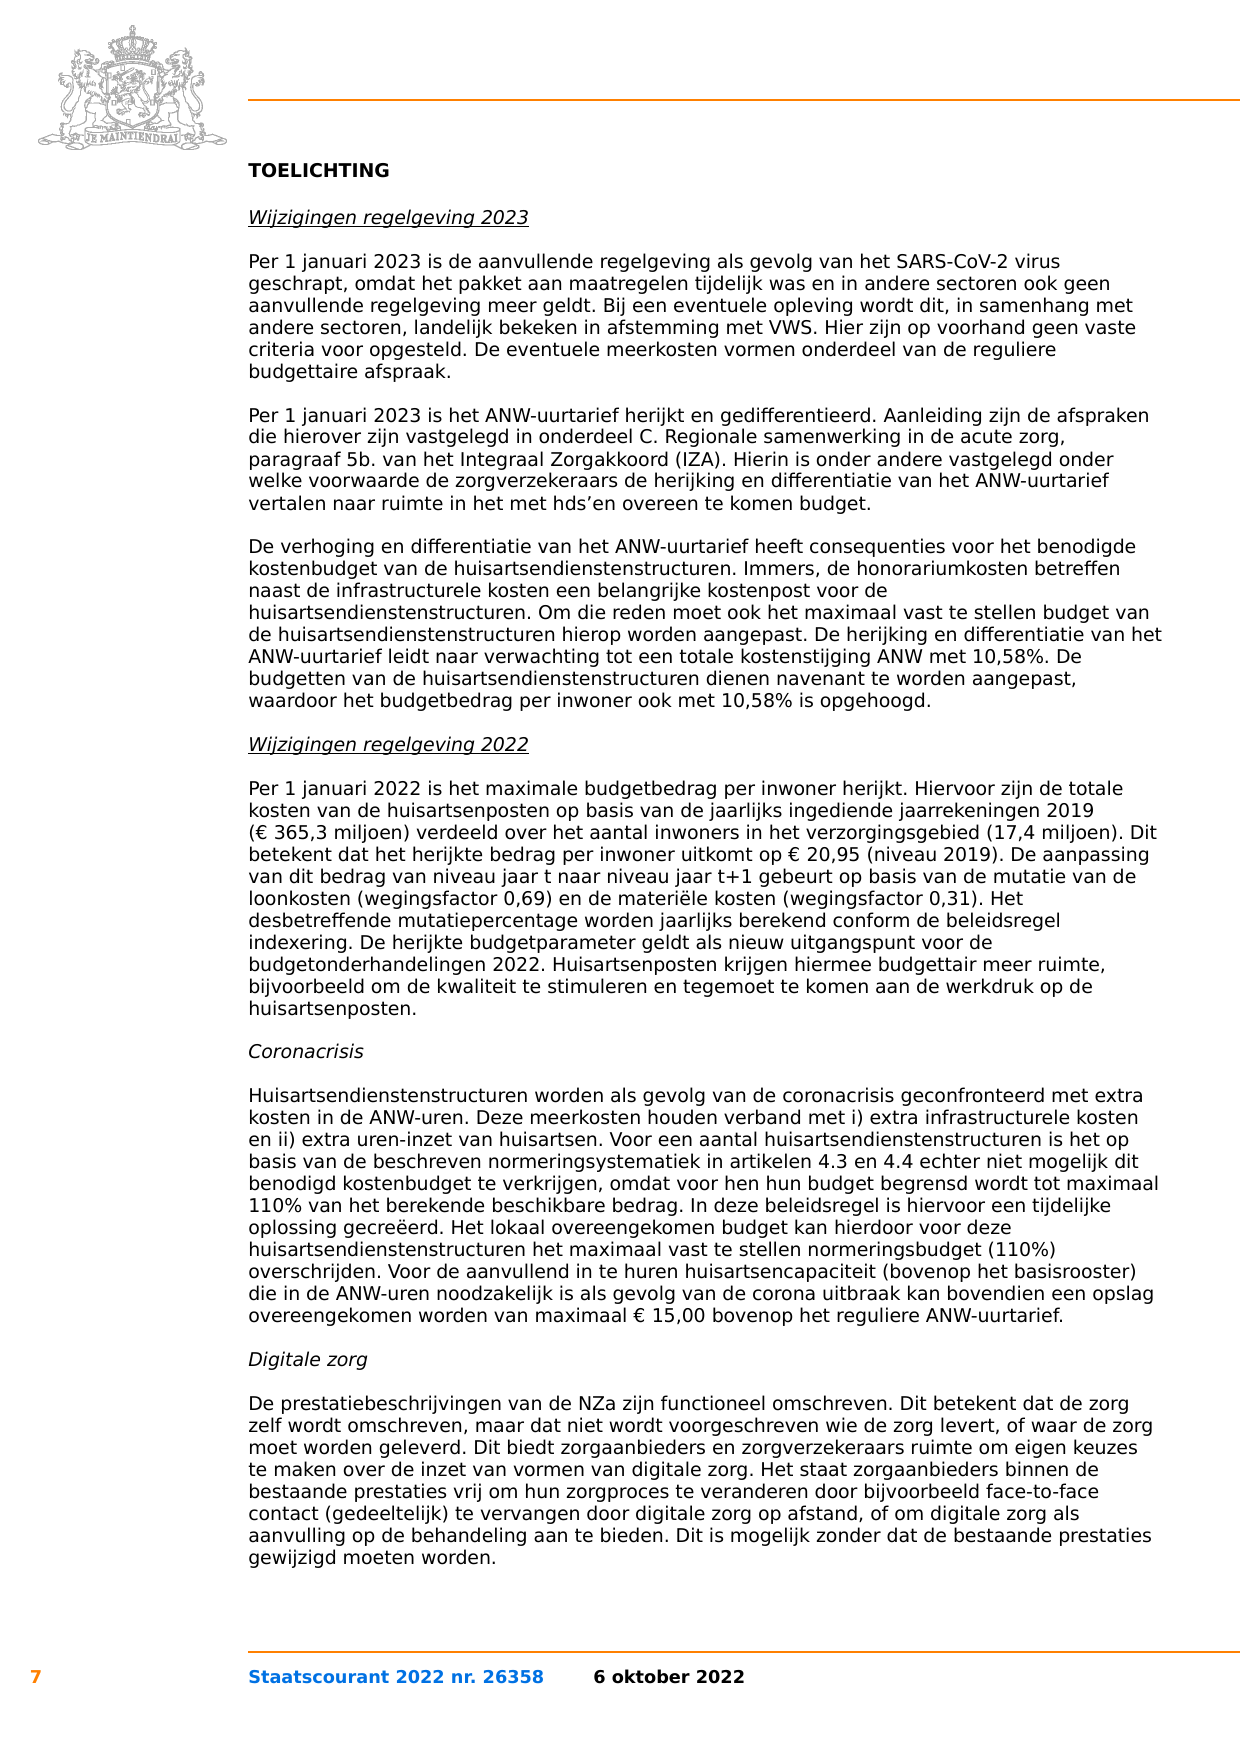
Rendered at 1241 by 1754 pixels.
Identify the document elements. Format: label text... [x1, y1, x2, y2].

subtitle TOELICHTING [248, 160, 1163, 182]
text De prestatiebeschrijvingen van de NZa zijn functioneel omschreven. Dit betekent dat de zorg zelf wordt omschreven, maar dat niet wordt voorgeschreven wie de zorg levert, of waar de zorg moet worden geleverd. Dit biedt zorgaanbieders en zorgverzekeraars ruimte om eigen keuzes te maken over de inzet van vormen van digitale zorg. Het staat zorgaanbieders binnen de bestaande prestaties vrij om hun zorgproces te veranderen door bijvoorbeeld face-to-face contact (gedeeltelijk) te vervangen door digitale zorg op afstand, of om digitale zorg als aanvulling op de behandeling aan te bieden. Dit is mogelijk zonder dat de bestaande prestaties gewijzigd moeten worden. [248, 1393, 1163, 1569]
subtitle Coronacrisis [248, 1041, 1163, 1063]
text Per 1 januari 2023 is het ANW-uurtarief herijkt en gedifferentieerd. Aanleiding zijn de afspraken die hierover zijn vastgelegd in onderdeel C. Regionale samenwerking in de acute zorg, paragraaf 5b. van het Integraal Zorgakkoord (IZA). Hierin is onder andere vastgelegd onder welke voorwaarde de zorgverzekeraars de herijking en differentiatie van het ANW-uurtarief vertalen naar ruimte in het met hds’en overeen te komen budget. [248, 404, 1163, 514]
text Huisartsendienstenstructuren worden als gevolg van de coronacrisis geconfronteerd met extra kosten in de ANW-uren. Deze meerkosten houden verband met i) extra infrastructurele kosten en ii) extra uren-inzet van huisartsen. Voor een aantal huisartsendienstenstructuren is het op basis van de beschreven normeringsystematiek in artikelen 4.3 en 4.4 echter niet mogelijk dit benodigd kostenbudget te verkrijgen, omdat voor hen hun budget begrensd wordt tot maximaal 110% van het berekende beschikbare bedrag. In deze beleidsregel is hiervoor een tijdelijke oplossing gecreëerd. Het lokaal overeengekomen budget kan hierdoor voor deze huisartsendienstenstructuren het maximaal vast te stellen normeringsbudget (110%) overschrijden. Voor de aanvullend in te huren huisartsencapaciteit (bovenop het basisrooster) die in de ANW-uren noodzakelijk is als gevolg van de corona uitbraak kan bovendien een opslag overeengekomen worden van maximaal € 15,00 bovenop het reguliere ANW-uurtarief. [248, 1085, 1163, 1327]
picture [38, 25, 227, 150]
text Per 1 januari 2023 is de aanvullende regelgeving als gevolg van het SARS-CoV-2 virus geschrapt, omdat het pakket aan maatregelen tijdelijk was en in andere sectoren ook geen aanvullende regelgeving meer geldt. Bij een eventuele opleving wordt dit, in samenhang met andere sectoren, landelijk bekeken in afstemming met VWS. Hier zijn op voorhand geen vaste criteria voor opgesteld. De eventuele meerkosten vormen onderdeel van de reguliere budgettaire afspraak. [248, 251, 1163, 383]
text De verhoging en differentiatie van het ANW-uurtarief heeft consequenties voor het benodigde kostenbudget van de huisartsendienstenstructuren. Immers, de honorariumkosten betreffen naast de infrastructurele kosten een belangrijke kostenpost voor de huisartsendienstenstructuren. Om die reden moet ook het maximaal vast te stellen budget van de huisartsendienstenstructuren hierop worden aangepast. De herijking en differentiatie van het ANW-uurtarief leidt naar verwachting tot een totale kostenstijging ANW met 10,58%. De budgetten van de huisartsendienstenstructuren dienen navenant te worden aangepast, waardoor het budgetbedrag per inwoner ook met 10,58% is opgehoogd. [248, 536, 1163, 712]
subtitle Wijzigingen regelgeving 2023 [248, 207, 1163, 229]
subtitle Digitale zorg [248, 1349, 1163, 1371]
text Per 1 januari 2022 is het maximale budgetbedrag per inwoner herijkt. Hiervoor zijn de totale kosten van de huisartsenposten op basis van de jaarlijks ingediende jaarrekeningen 2019 (€ 365,3 miljoen) verdeeld over het aantal inwoners in het verzorgingsgebied (17,4 miljoen). Dit betekent dat het herijkte bedrag per inwoner uitkomt op € 20,95 (niveau 2019). De aanpassing van dit bedrag van niveau jaar t naar niveau jaar t+1 gebeurt op basis van de mutatie van de loonkosten (wegingsfactor 0,69) en de materiële kosten (wegingsfactor 0,31). Het desbetreffende mutatiepercentage worden jaarlijks berekend conform de beleidsregel indexering. De herijkte budgetparameter geldt als nieuw uitgangspunt voor de budgetonderhandelingen 2022. Huisartsenposten krijgen hiermee budgettair meer ruimte, bijvoorbeeld om de kwaliteit te stimuleren en tegemoet te komen aan de werkdruk op de huisartsenposten. [248, 778, 1163, 1019]
subtitle Wijzigingen regelgeving 2022 [248, 734, 1163, 756]
